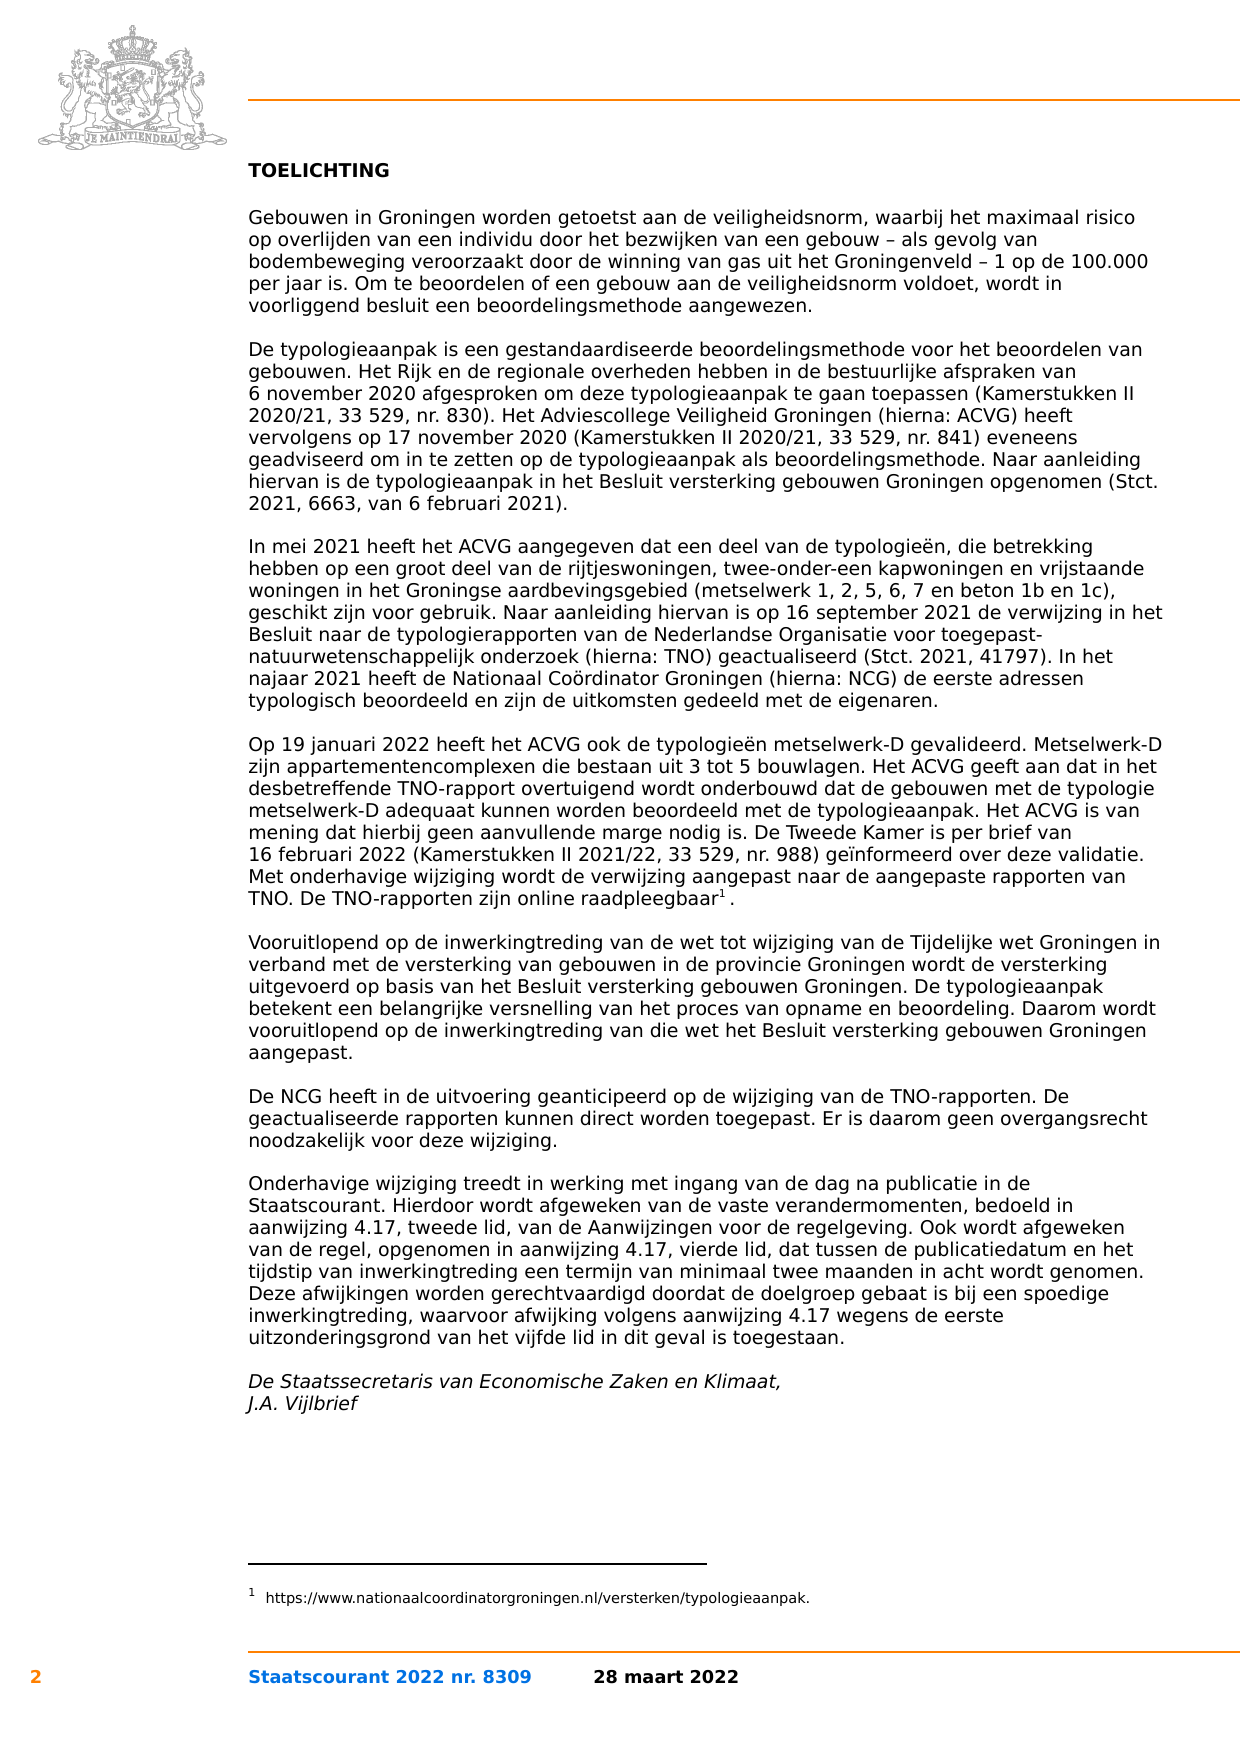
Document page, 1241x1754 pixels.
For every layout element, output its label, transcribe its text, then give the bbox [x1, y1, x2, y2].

text De NCG heeft in de uitvoering geanticipeerd op de wijziging van de TNO-rapporten. De geactualiseerde rapporten kunnen direct worden toegepast. Er is daarom geen overgangsrecht noodzakelijk voor deze wijziging. [248, 1086, 1163, 1151]
text In mei 2021 heeft het ACVG aangegeven dat een deel van de typologieën, die betrekking hebben op een groot deel van de rijtjeswoningen, twee-onder-een kapwoningen en vrijstaande woningen in het Groningse aardbevingsgebied (metselwerk 1, 2, 5, 6, 7 en beton 1b en 1c), geschikt zijn voor gebruik. Naar aanleiding hiervan is op 16 september 2021 de verwijzing in het Besluit naar de typologierapporten van de Nederlandse Organisatie voor toegepast-natuurwetenschappelijk onderzoek (hierna: TNO) geactualiseerd (Stct. 2021, 41797). In het najaar 2021 heeft de Nationaal Coördinator Groningen (hierna: NCG) de eerste adressen typologisch beoordeeld en zijn de uitkomsten gedeeld met de eigenaren. [248, 536, 1163, 712]
subtitle TOELICHTING [248, 160, 1163, 182]
text Gebouwen in Groningen worden getoetst aan de veiligheidsnorm, waarbij het maximaal risico op overlijden van een individu door het bezwijken van een gebouw – als gevolg van bodembeweging veroorzaakt door de winning van gas uit het Groningenveld – 1 op de 100.000 per jaar is. Om te beoordelen of een gebouw aan de veiligheidsnorm voldoet, wordt in voorliggend besluit een beoordelingsmethode aangewezen. [248, 207, 1163, 317]
text https://www.nationaalcoordinatorgroningen.nl/versterken/typologieaanpak. [248, 1586, 1163, 1608]
text Onderhavige wijziging treedt in werking met ingang van de dag na publicatie in de Staatscourant. Hierdoor wordt afgeweken van de vaste verandermomenten, bedoeld in aanwijzing 4.17, tweede lid, van de Aanwijzingen voor de regelgeving. Ook wordt afgeweken van de regel, opgenomen in aanwijzing 4.17, vierde lid, dat tussen de publicatiedatum en het tijdstip van inwerkingtreding een termijn van minimaal twee maanden in acht wordt genomen. Deze afwijkingen worden gerechtvaardigd doordat de doelgroep gebaat is bij een spoedige inwerkingtreding, waarvoor afwijking volgens aanwijzing 4.17 wegens de eerste uitzonderingsgrond van het vijfde lid in dit geval is toegestaan. [248, 1173, 1163, 1349]
text Vooruitlopend op de inwerkingtreding van de wet tot wijziging van de Tijdelijke wet Groningen in verband met de versterking van gebouwen in de provincie Groningen wordt de versterking uitgevoerd op basis van het Besluit versterking gebouwen Groningen. De typologieaanpak betekent een belangrijke versnelling van het proces van opname en beoordeling. Daarom wordt vooruitlopend op de inwerkingtreding van die wet het Besluit versterking gebouwen Groningen aangepast. [248, 932, 1163, 1064]
picture [38, 25, 227, 150]
text De typologieaanpak is een gestandaardiseerde beoordelingsmethode voor het beoordelen van gebouwen. Het Rijk en de regionale overheden hebben in de bestuurlijke afspraken van 6 november 2020 afgesproken om deze typologieaanpak te gaan toepassen (Kamerstukken II 2020/21, 33 529, nr. 830). Het Adviescollege Veiligheid Groningen (hierna: ACVG) heeft vervolgens op 17 november 2020 (Kamerstukken II 2020/21, 33 529, nr. 841) eveneens geadviseerd om in te zetten op de typologieaanpak als beoordelingsmethode. Naar aanleiding hiervan is de typologieaanpak in het Besluit versterking gebouwen Groningen opgenomen (Stct. 2021, 6663, van 6 februari 2021). [248, 339, 1163, 514]
text Op 19 januari 2022 heeft het ACVG ook de typologieën metselwerk-D gevalideerd. Metselwerk-D zijn appartementencomplexen die bestaan uit 3 tot 5 bouwlagen. Het ACVG geeft aan dat in het desbetreffende TNO-rapport overtuigend wordt onderbouwd dat de gebouwen met de typologie metselwerk-D adequaat kunnen worden beoordeeld met de typologieaanpak. Het ACVG is van mening dat hierbij geen aanvullende marge nodig is. De Tweede Kamer is per brief van 16 februari 2022 (Kamerstukken II 2021/22, 33 529, nr. 988) geïnformeerd over deze validatie. Met onderhavige wijziging wordt de verwijzing aangepast naar de aangepaste rapporten van TNO. De TNO-rapporten zijn online raadpleegbaar. [248, 734, 1163, 910]
text De Staatssecretaris van Economische Zaken en Klimaat, J.A. Vijlbrief [248, 1371, 1163, 1415]
